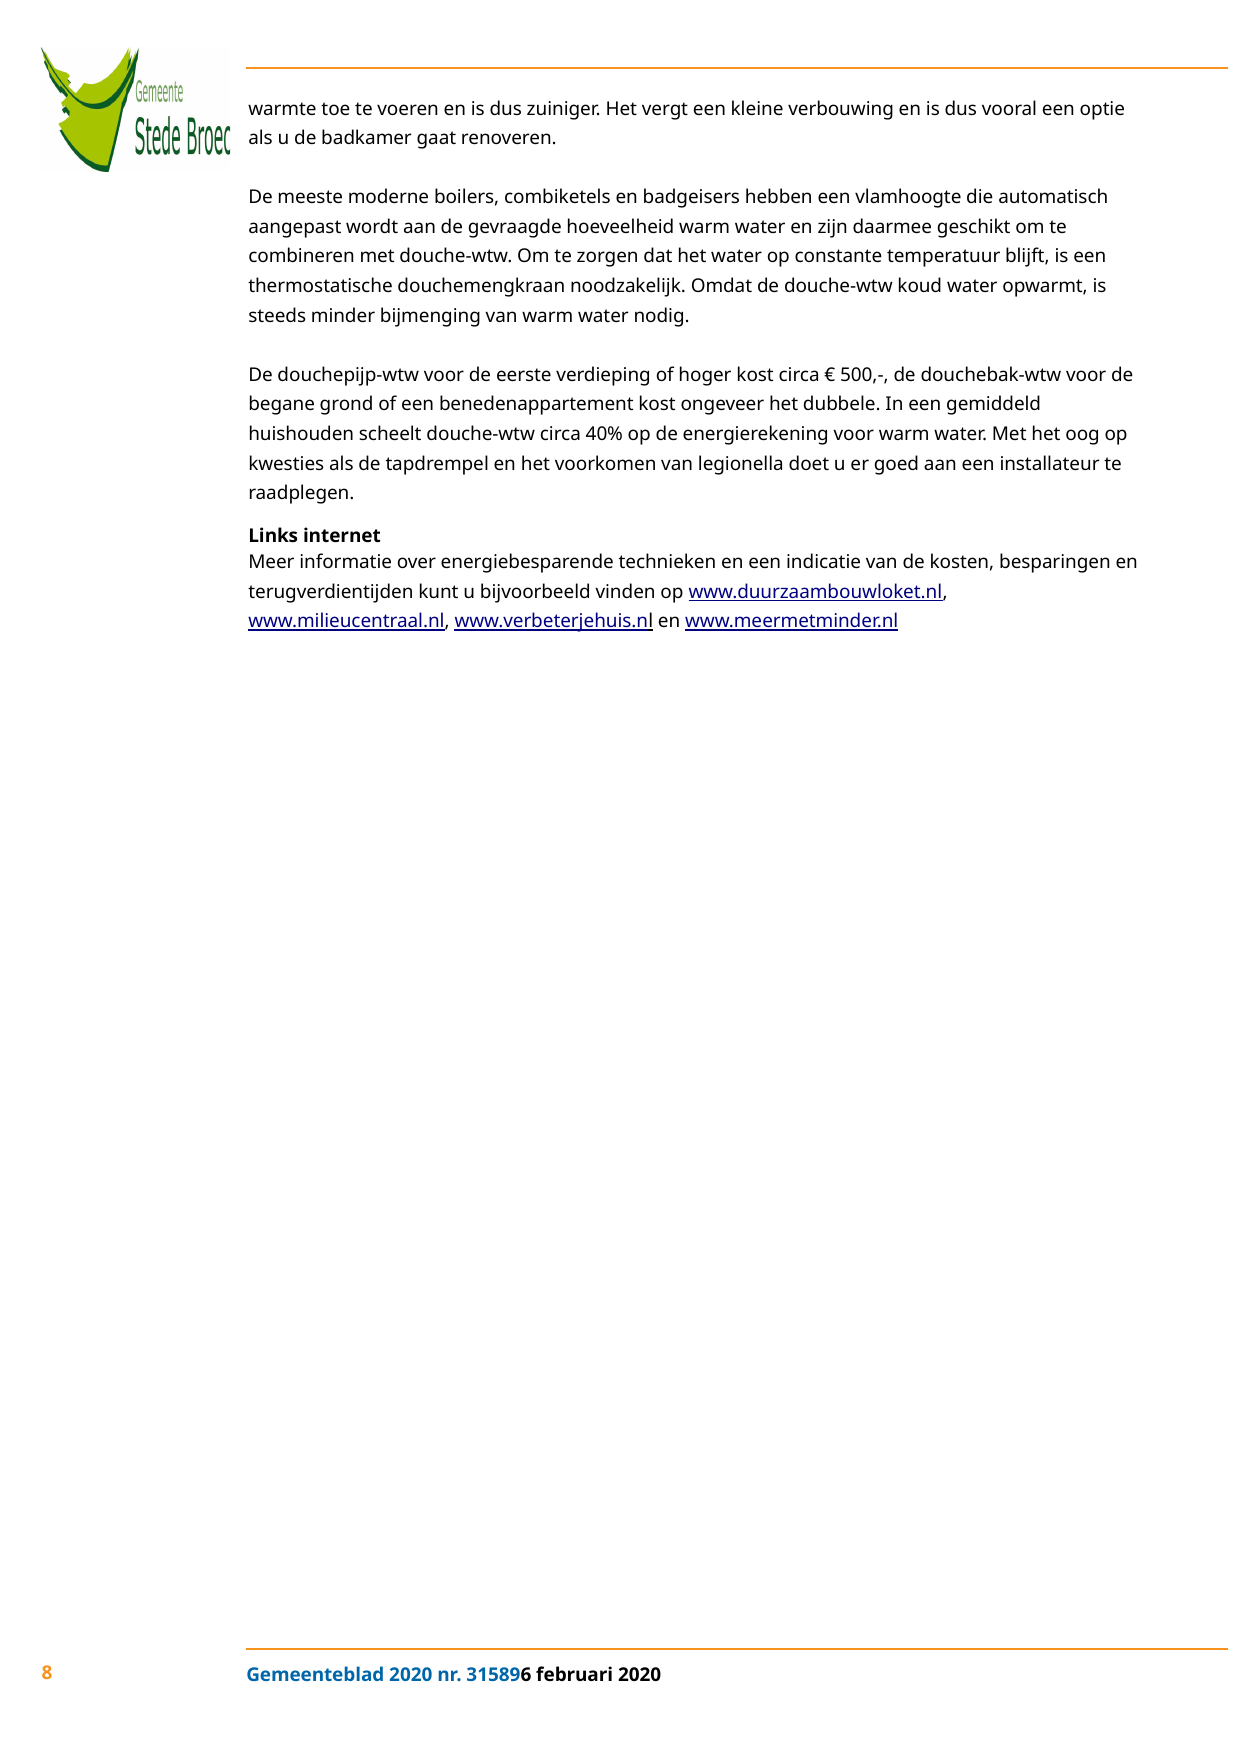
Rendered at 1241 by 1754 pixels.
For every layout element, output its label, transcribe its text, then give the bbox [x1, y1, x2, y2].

text Meer informatie over energiebesparende technieken en een indicatie van de kosten, besparingen en terugverdientijden kunt u bijvoorbeeld vinden op www.duurzaambouwloket.nl, www.milieucentraal.nl, www.verbeterjehuis.nl en www.meermetminder.nl [248, 548, 1152, 633]
text De douchepijp-wtw voor de eerste verdieping of hoger kost circa € 500,-, de douchebak-wtw voor de begane grond of een benedenappartement kost ongeveer het dubbele. In een gemiddeld huishouden scheelt douche-wtw circa 40% op de energierekening voor warm water. Met het oog op kwesties als de tapdrempel en het voorkomen van legionella doet u er goed aan een installateur te raadplegen. [248, 361, 1152, 505]
picture [41, 47, 231, 172]
text Links internet [248, 522, 1152, 548]
text warmte toe te voeren en is dus zuiniger. Het vergt een kleine verbouwing en is dus vooral een optie als u de badkamer gaat renoveren. [248, 95, 1152, 150]
text De meeste moderne boilers, combiketels en badgeisers hebben een vlamhoogte die automatisch aangepast wordt aan de gevraagde hoeveelheid warm water en zijn daarmee geschikt om te combineren met douche-wtw. Om te zorgen dat het water op constante temperatuur blijft, is een thermostatische douchemengkraan noodzakelijk. Omdat de douche-wtw koud water opwarmt, is steeds minder bijmenging van warm water nodig. [248, 183, 1152, 328]
